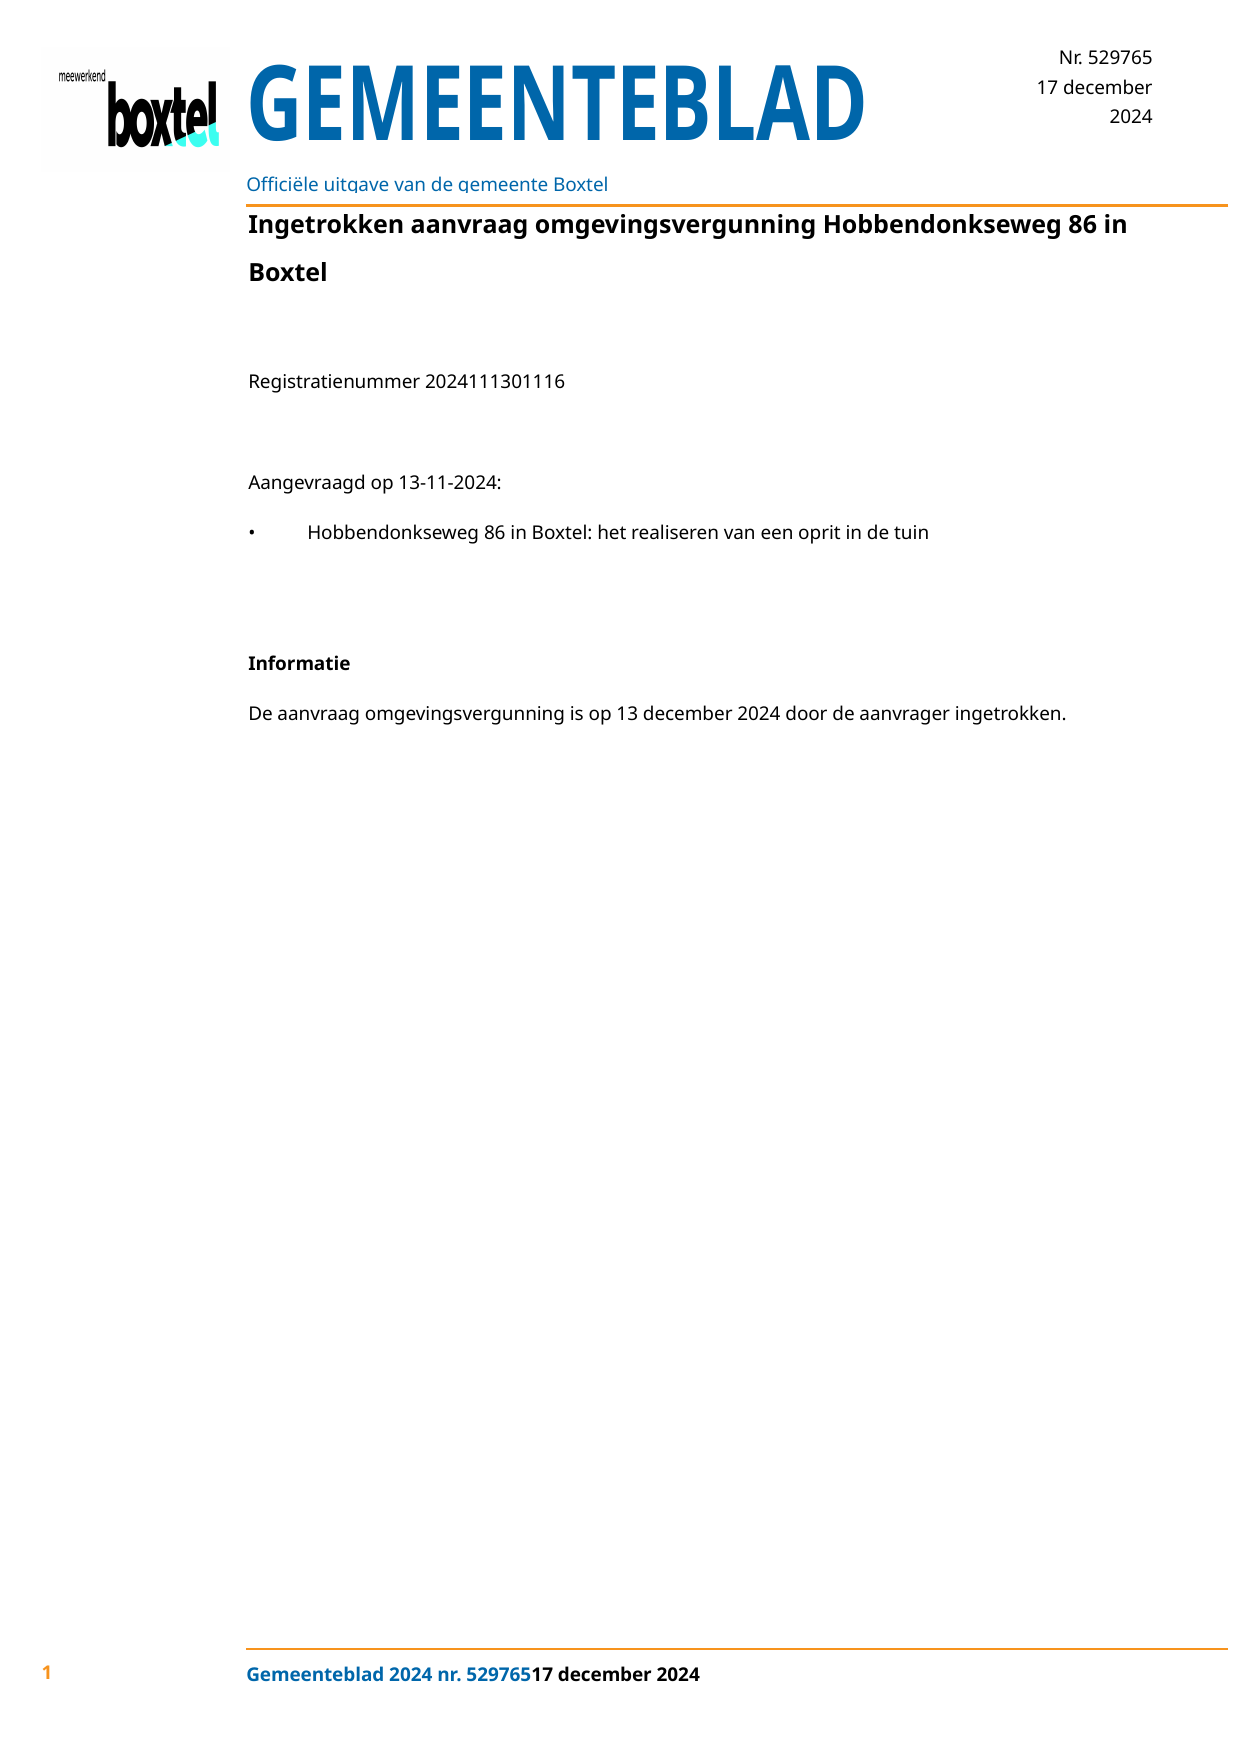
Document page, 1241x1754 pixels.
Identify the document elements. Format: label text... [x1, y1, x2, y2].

text De aanvraag omgevingsvergunning is op 13 december 2024 door de aanvrager ingetrokken. [248, 700, 1152, 726]
text Aangevraagd op 13-11-2024: [248, 469, 1152, 495]
text Registratienummer 2024111301116 [248, 368, 1152, 394]
picture [41, 47, 231, 172]
text Ingetrokken aanvraag omgevingsvergunning Hobbendonkseweg 86 in Boxtel [248, 207, 1152, 288]
list Hobbendonkseweg 86 in Boxtel: het realiseren van een oprit in de tuin [248, 519, 1152, 545]
text Informatie [248, 650, 1152, 676]
